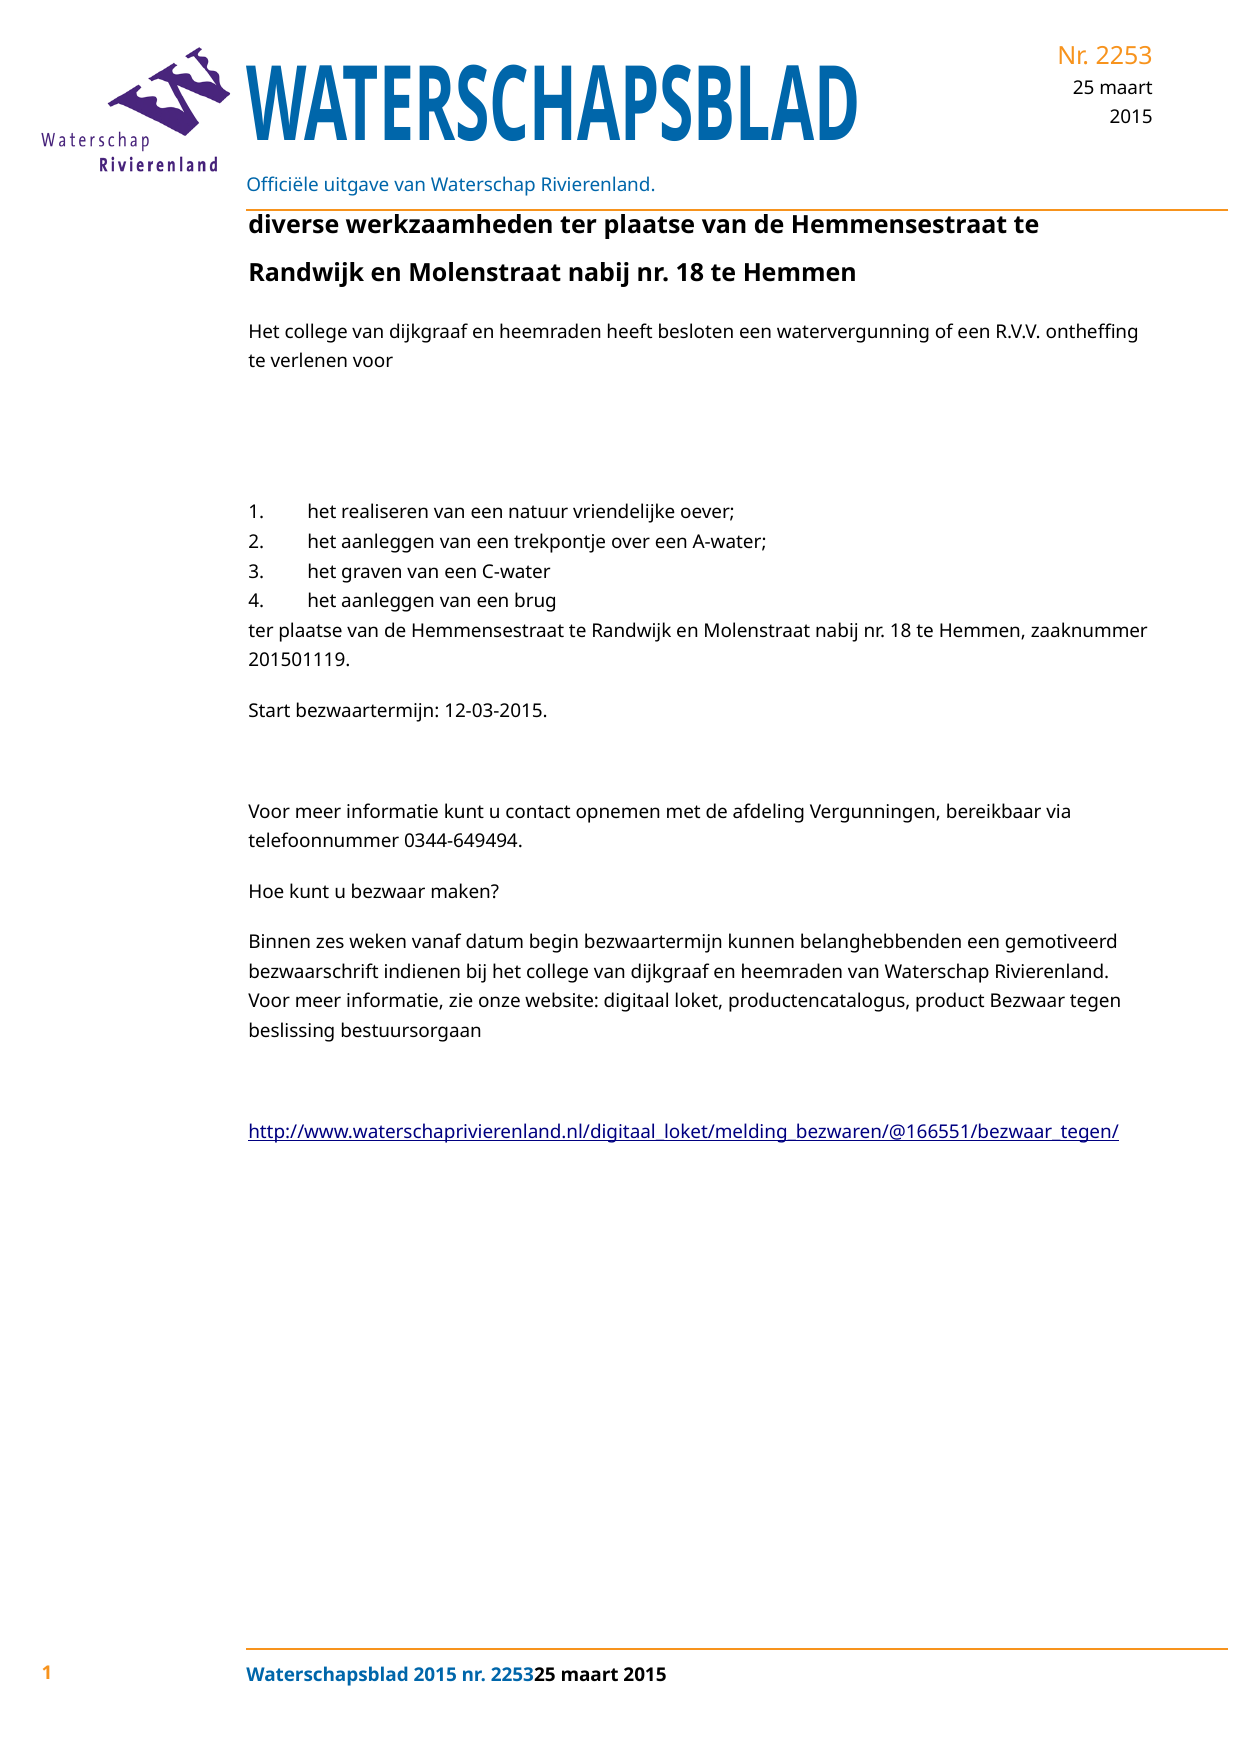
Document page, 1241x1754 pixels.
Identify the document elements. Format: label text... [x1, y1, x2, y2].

list het aanleggen van een brug [248, 587, 1152, 613]
text ter plaatse van de Hemmensestraat te Randwijk en Molenstraat nabij nr. 18 te Hemmen, zaaknummer 201501119. [248, 617, 1152, 672]
text Start bezwaartermijn: 12-03-2015. [248, 697, 1152, 723]
list het realiseren van een natuur vriendelijke oever; [248, 499, 1152, 524]
list het graven van een C-water [248, 558, 1152, 584]
list het aanleggen van een trekpontje over een A-water; [248, 528, 1152, 554]
text Het college van dijkgraaf en heemraden heeft besloten een watervergunning of een R.V.V. ontheffing te verlenen voor [248, 318, 1152, 373]
text diverse werkzaamheden ter plaatse van de Hemmensestraat te Randwijk en Molenstraat nabij nr. 18 te Hemmen [248, 211, 1152, 288]
text Voor meer informatie kunt u contact opnemen met de afdeling Vergunningen, bereikbaar via telefoonnummer 0344-649494. [248, 798, 1152, 853]
text http://www.waterschaprivierenland.nl/digitaal_loket/melding_bezwaren/@166551/bezwaar_tegen/ [248, 1118, 1152, 1144]
text Hoe kunt u bezwaar maken? [248, 878, 1152, 904]
picture [41, 47, 231, 172]
text Binnen zes weken vanaf datum begin bezwaartermijn kunnen belanghebbenden een gemotiveerd bezwaarschrift indienen bij het college van dijkgraaf en heemraden van Waterschap Rivierenland. Voor meer informatie, zie onze website: digitaal loket, productencatalogus, product Bezwaar tegen beslissing bestuursorgaan [248, 928, 1152, 1043]
